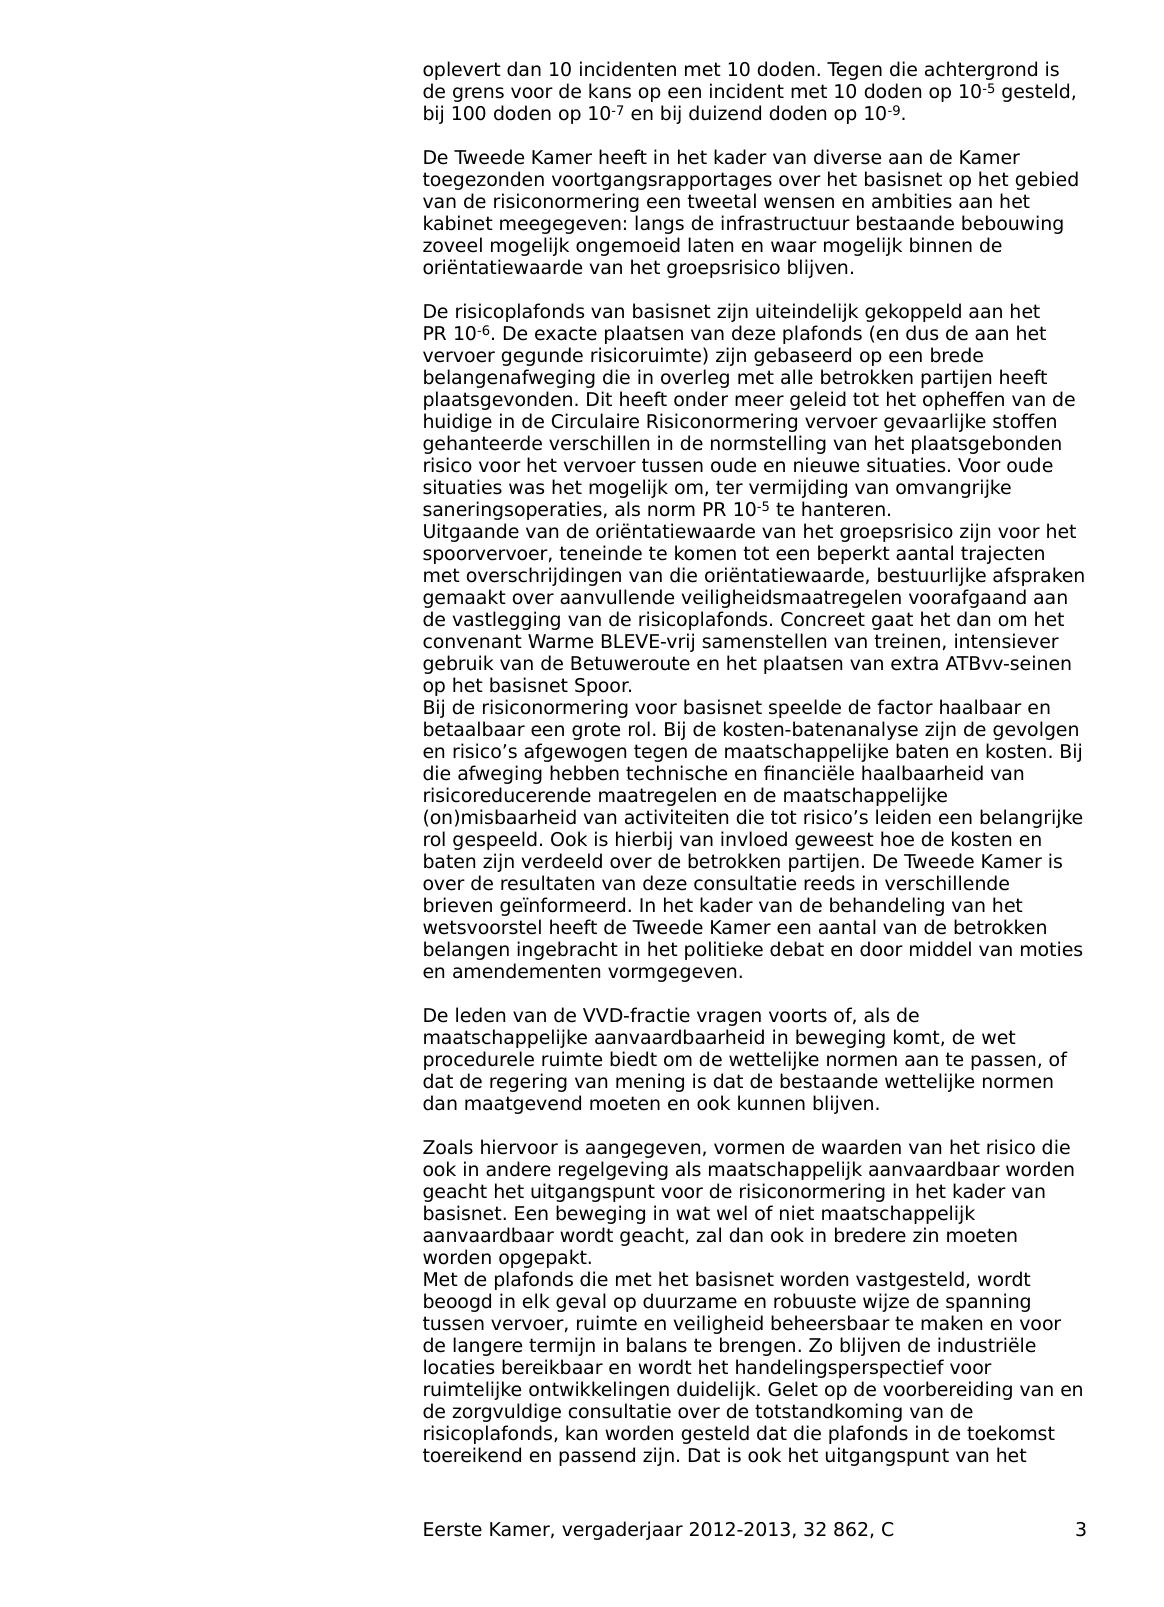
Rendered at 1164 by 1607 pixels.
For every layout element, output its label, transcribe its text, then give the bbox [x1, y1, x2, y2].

text De risicoplafonds van basisnet zijn uiteindelijk gekoppeld aan het PR 10-6. De exacte plaatsen van deze plafonds (en dus de aan het vervoer gegunde risicoruimte) zijn gebaseerd op een brede belangenafweging die in overleg met alle betrokken partijen heeft plaatsgevonden. Dit heeft onder meer geleid tot het opheffen van de huidige in de Circulaire Risiconormering vervoer gevaarlijke stoffen gehanteerde verschillen in de normstelling van het plaatsgebonden risico voor het vervoer tussen oude en nieuwe situaties. Voor oude situaties was het mogelijk om, ter vermijding van omvangrijke saneringsoperaties, als norm PR 10-5 te hanteren. [422, 301, 1087, 521]
text Uitgaande van de oriëntatiewaarde van het groepsrisico zijn voor het spoorvervoer, teneinde te komen tot een beperkt aantal trajecten met overschrijdingen van die oriëntatiewaarde, bestuurlijke afspraken gemaakt over aanvullende veiligheidsmaatregelen voorafgaand aan de vastlegging van de risicoplafonds. Concreet gaat het dan om het convenant Warme BLEVE-vrij samenstellen van treinen, intensiever gebruik van de Betuweroute en het plaatsen van extra ATBvv-seinen op het basisnet Spoor. [422, 521, 1087, 697]
text Zoals hiervoor is aangegeven, vormen de waarden van het risico die ook in andere regelgeving als maatschappelijk aanvaardbaar worden geacht het uitgangspunt voor de risiconormering in het kader van basisnet. Een beweging in wat wel of niet maatschappelijk aanvaardbaar wordt geacht, zal dan ook in bredere zin moeten worden opgepakt. [422, 1137, 1087, 1269]
text Met de plafonds die met het basisnet worden vastgesteld, wordt beoogd in elk geval op duurzame en robuuste wijze de spanning tussen vervoer, ruimte en veiligheid beheersbaar te maken en voor de langere termijn in balans te brengen. Zo blijven de industriële locaties bereikbaar en wordt het handelingsperspectief voor ruimtelijke ontwikkelingen duidelijk. Gelet op de voorbereiding van en de zorgvuldige consultatie over de totstandkoming van de risicoplafonds, kan worden gesteld dat die plafonds in de toekomst toereikend en passend zijn. Dat is ook het uitgangspunt van het [422, 1269, 1087, 1467]
text De Tweede Kamer heeft in het kader van diverse aan de Kamer toegezonden voortgangsrapportages over het basisnet op het gebied van de risiconormering een tweetal wensen en ambities aan het kabinet meegegeven: langs de infrastructuur bestaande bebouwing zoveel mogelijk ongemoeid laten en waar mogelijk binnen de oriëntatiewaarde van het groepsrisico blijven. [422, 147, 1087, 279]
text Bij de risiconormering voor basisnet speelde de factor haalbaar en betaalbaar een grote rol. Bij de kosten-batenanalyse zijn de gevolgen en risico’s afgewogen tegen de maatschappelijke baten en kosten. Bij die afweging hebben technische en financiële haalbaarheid van risicoreducerende maatregelen en de maatschappelijke (on)misbaarheid van activiteiten die tot risico’s leiden een belangrijke rol gespeeld. Ook is hierbij van invloed geweest hoe de kosten en baten zijn verdeeld over de betrokken partijen. De Tweede Kamer is over de resultaten van deze consultatie reeds in verschillende brieven geïnformeerd. In het kader van de behandeling van het wetsvoorstel heeft de Tweede Kamer een aantal van de betrokken belangen ingebracht in het politieke debat en door middel van moties en amendementen vormgegeven. [422, 697, 1087, 983]
text oplevert dan 10 incidenten met 10 doden. Tegen die achtergrond is de grens voor de kans op een incident met 10 doden op 10-5 gesteld, bij 100 doden op 10-7 en bij duizend doden op 10-9. [422, 59, 1087, 125]
text De leden van de VVD-fractie vragen voorts of, als de maatschappelijke aanvaardbaarheid in beweging komt, de wet procedurele ruimte biedt om de wettelijke normen aan te passen, of dat de regering van mening is dat de bestaande wettelijke normen dan maatgevend moeten en ook kunnen blijven. [422, 1005, 1087, 1115]
